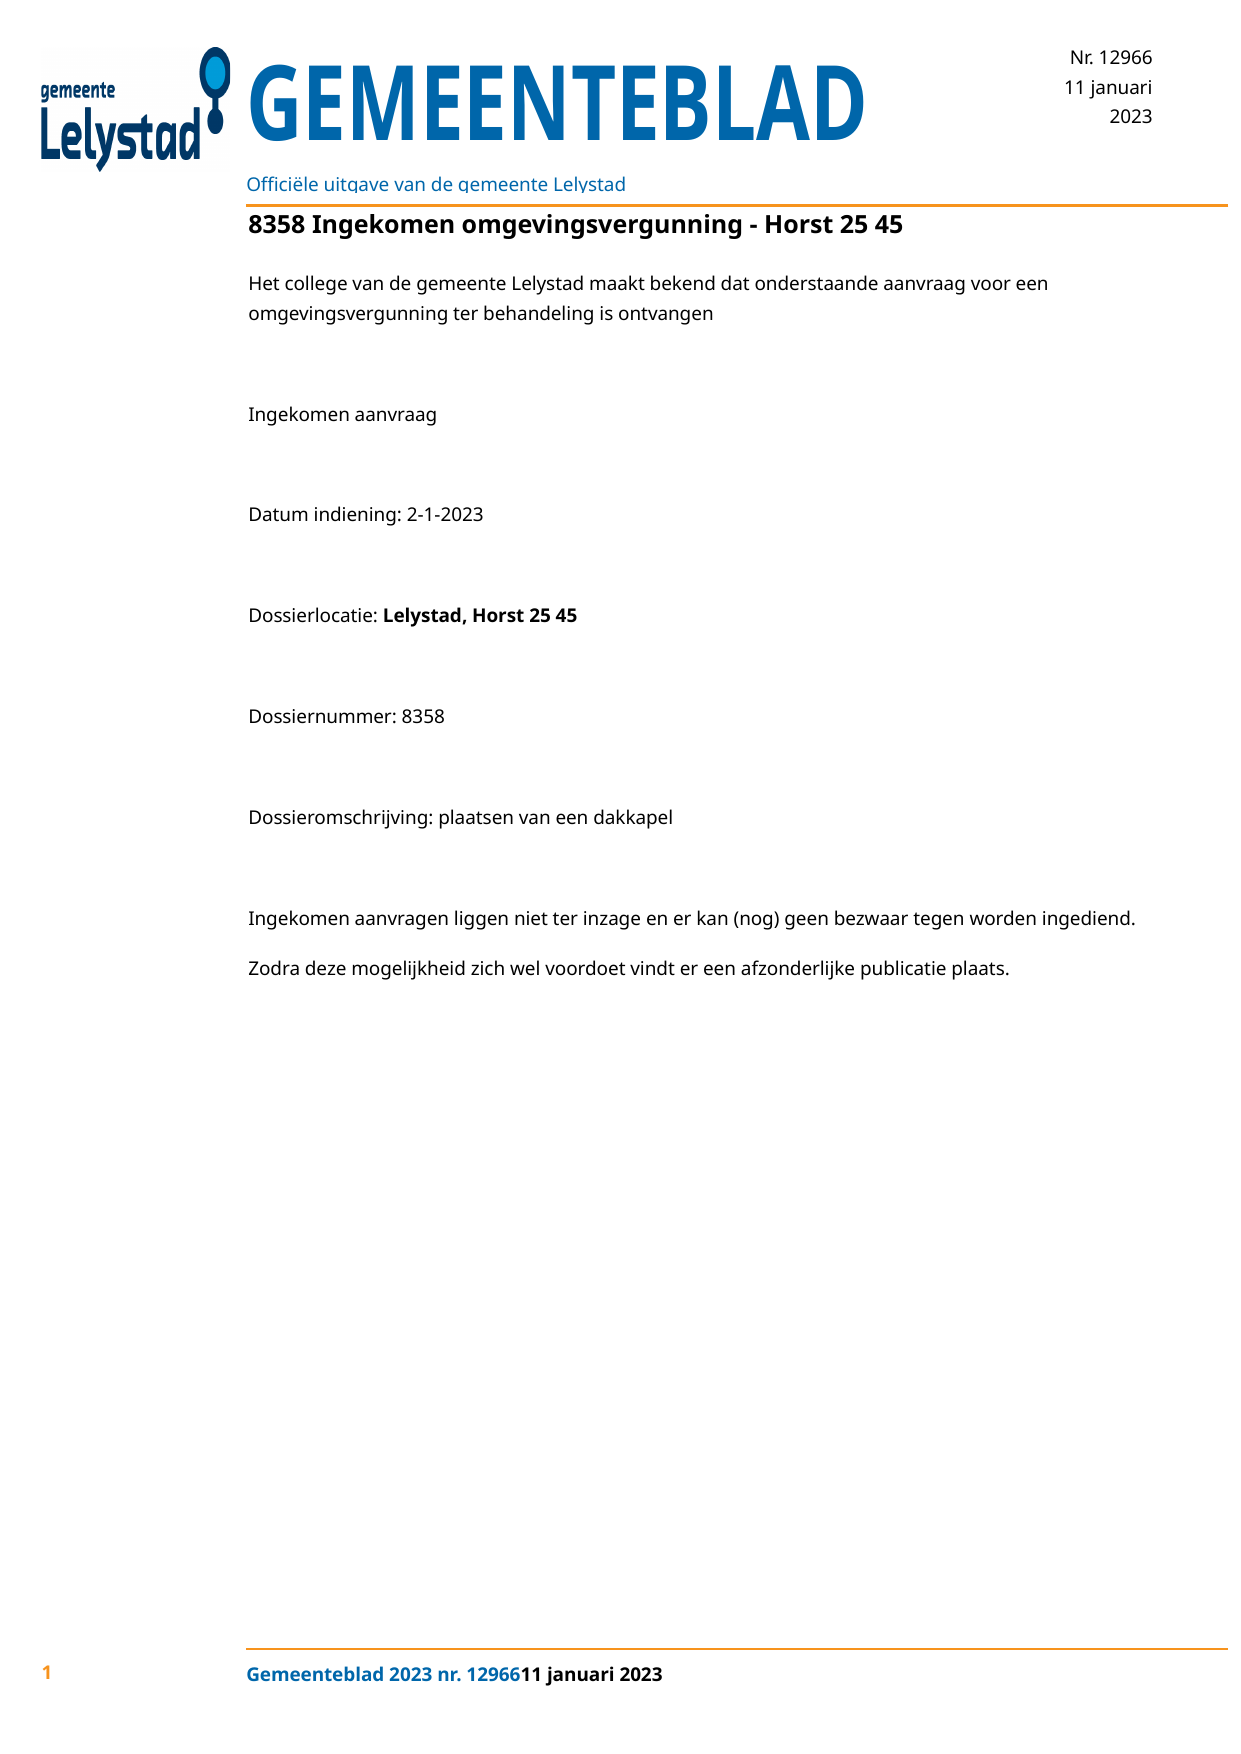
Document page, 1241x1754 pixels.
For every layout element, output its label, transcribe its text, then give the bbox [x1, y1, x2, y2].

text Zodra deze mogelijkheid zich wel voordoet vindt er een afzonderlijke publicatie plaats. [248, 955, 1152, 981]
text Dossieromschrijving: plaatsen van een dakkapel [248, 804, 1152, 830]
text Dossiernummer: 8358 [248, 703, 1152, 729]
text 8358 Ingekomen omgevingsvergunning - Horst 25 45 [248, 207, 1152, 241]
text Ingekomen aanvragen liggen niet ter inzage en er kan (nog) geen bezwaar tegen worden ingediend. [248, 905, 1152, 931]
text Datum indiening: 2-1-2023 [248, 502, 1152, 527]
text Ingekomen aanvraag [248, 401, 1152, 426]
text Dossierlocatie: Lelystad, Horst 25 45 [248, 602, 1152, 628]
text Het college van de gemeente Lelystad maakt bekend dat onderstaande aanvraag voor een omgevingsvergunning ter behandeling is ontvangen [248, 270, 1152, 326]
picture [41, 47, 231, 172]
